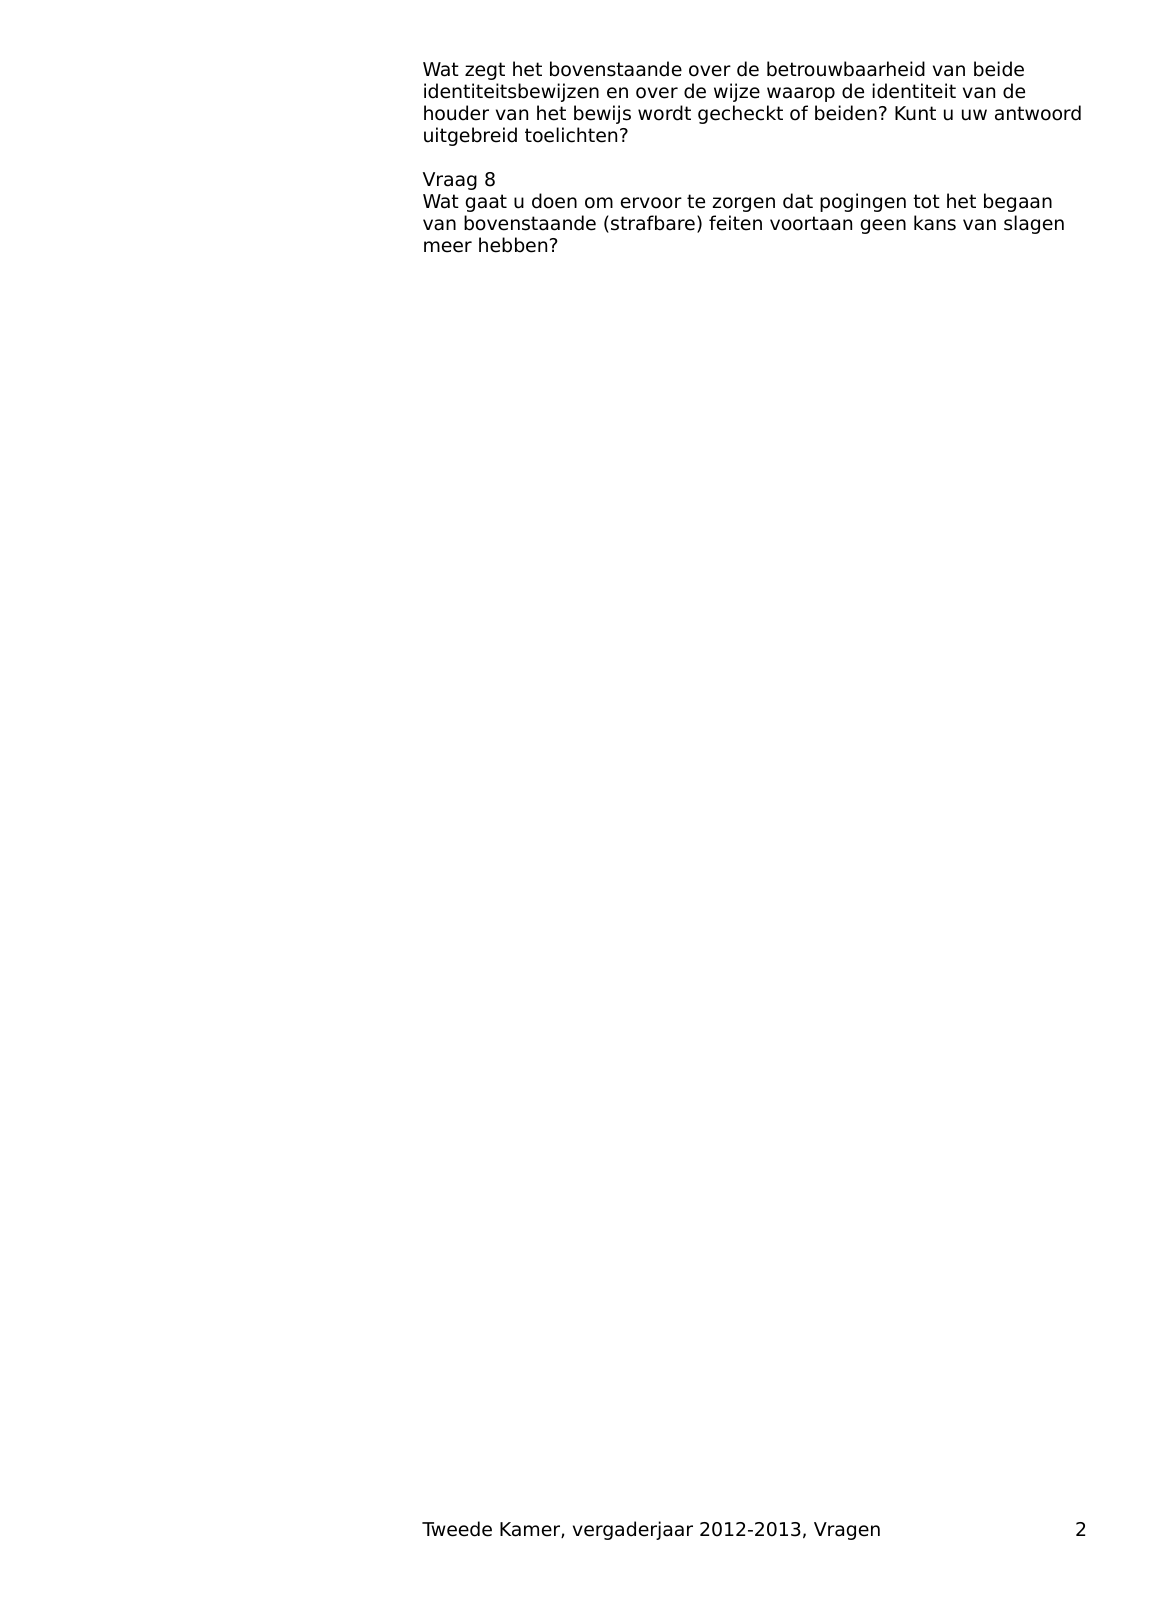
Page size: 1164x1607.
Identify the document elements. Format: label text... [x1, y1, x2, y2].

text Wat gaat u doen om ervoor te zorgen dat pogingen tot het begaan van bovenstaande (strafbare) feiten voortaan geen kans van slagen meer hebben? [422, 191, 1087, 257]
text Wat zegt het bovenstaande over de betrouwbaarheid van beide identiteitsbewijzen en over de wijze waarop de identiteit van de houder van het bewijs wordt gecheckt of beiden? Kunt u uw antwoord uitgebreid toelichten? [422, 59, 1087, 147]
text Vraag 8 [422, 169, 1087, 191]
